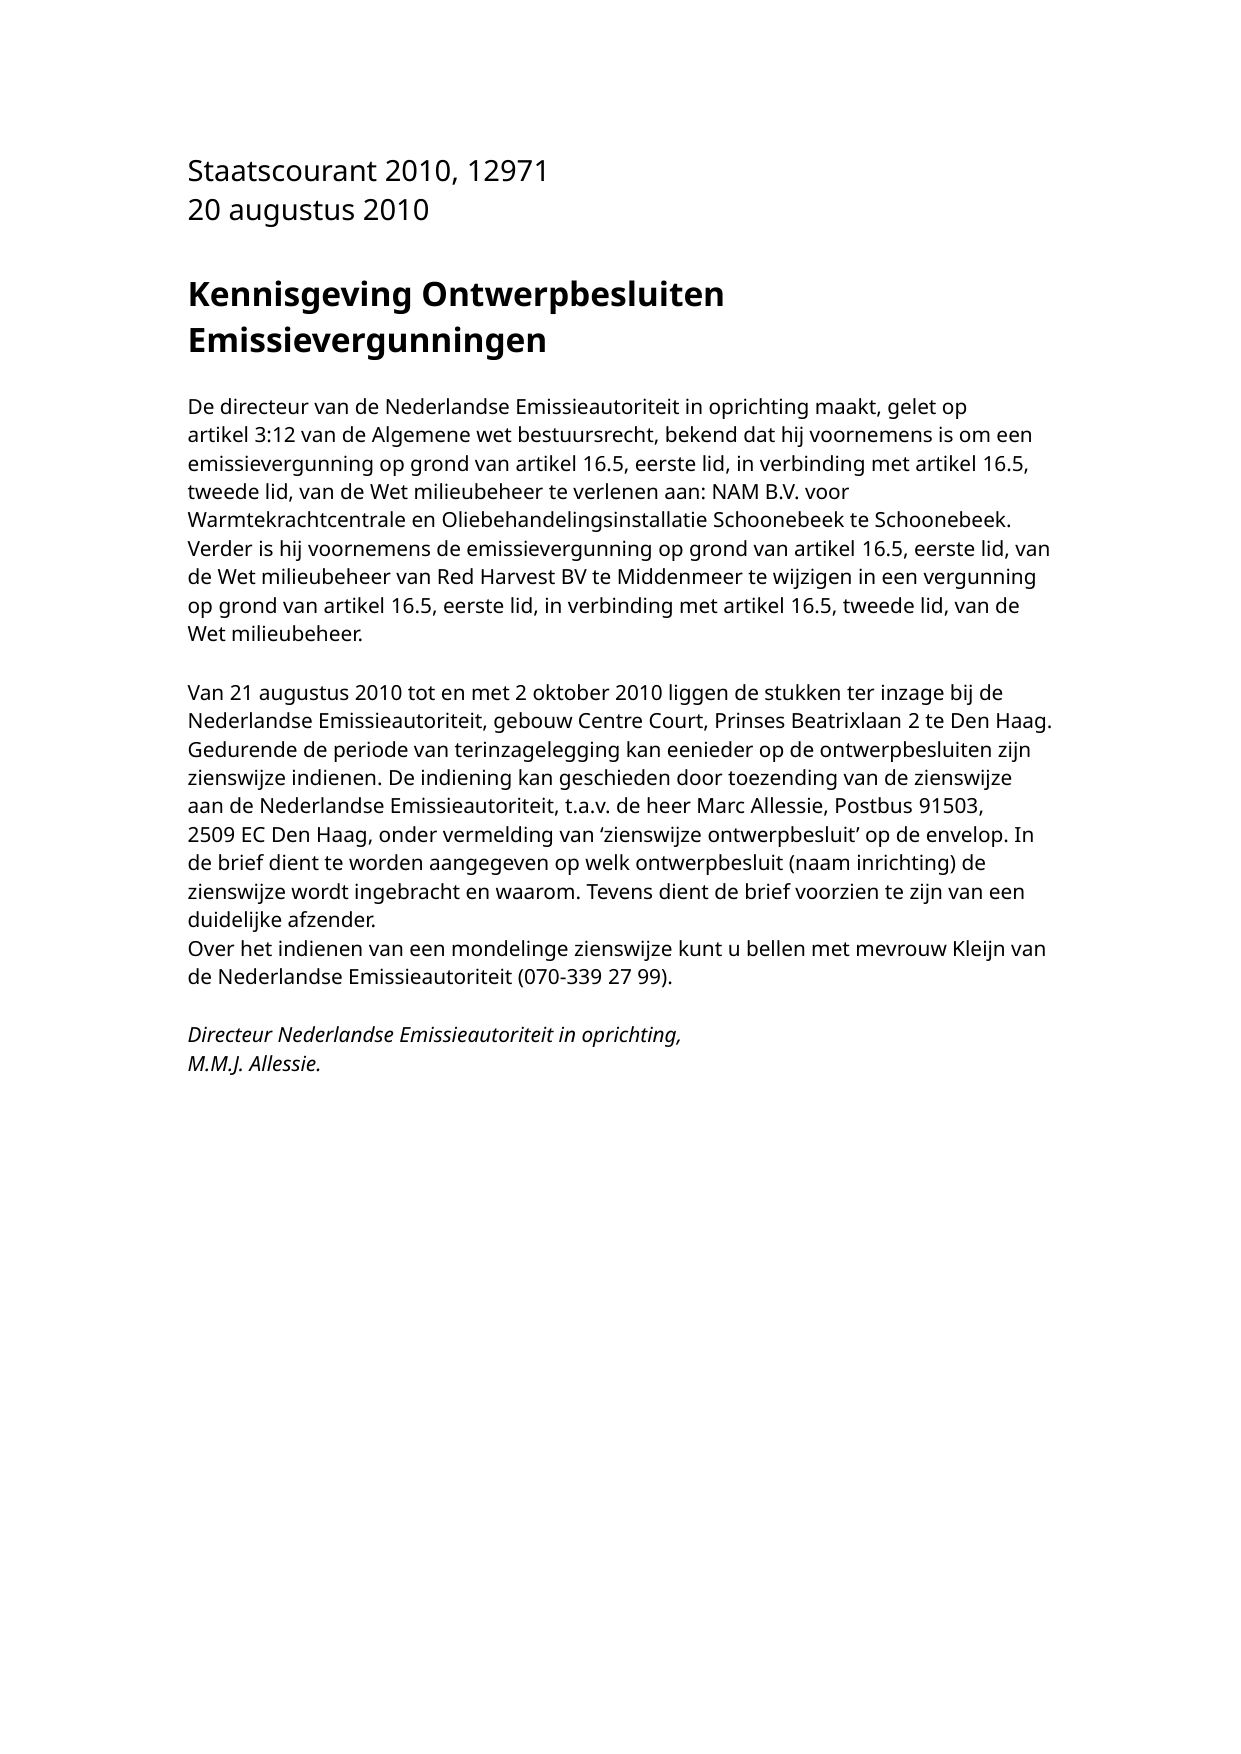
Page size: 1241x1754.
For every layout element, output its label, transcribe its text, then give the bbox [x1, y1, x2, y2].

text De directeur van de Nederlandse Emissieautoriteit in oprichting maakt, gelet op artikel 3:12 van de Algemene wet bestuursrecht, bekend dat hij voornemens is om een emissievergunning op grond van artikel 16.5, eerste lid, in verbinding met artikel 16.5, tweede lid, van de Wet milieubeheer te verlenen aan: NAM B.V. voor Warmtekrachtcentrale en Oliebehandelingsinstallatie Schoonebeek te Schoonebeek. [187, 392, 1053, 534]
subtitle Kennisgeving Ontwerpbesluiten Emissievergunningen [187, 271, 1053, 362]
text Directeur Nederlandse Emissieautoriteit in oprichting, [187, 1021, 1053, 1049]
text Over het indienen van een mondelinge zienswijze kunt u bellen met mevrouw Kleijn van de Nederlandse Emissieautoriteit (070-339 27 99). [187, 934, 1053, 991]
text Verder is hij voornemens de emissievergunning op grond van artikel 16.5, eerste lid, van de Wet milieubeheer van Red Harvest BV te Middenmeer te wijzigen in een vergunning op grond van artikel 16.5, eerste lid, in verbinding met artikel 16.5, tweede lid, van de Wet milieubeheer. [187, 534, 1053, 648]
text M.M.J. Allessie. [187, 1049, 1053, 1077]
text 20 augustus 2010 [187, 190, 1053, 229]
text Van 21 augustus 2010 tot en met 2 oktober 2010 liggen de stukken ter inzage bij de Nederlandse Emissieautoriteit, gebouw Centre Court, Prinses Beatrixlaan 2 te Den Haag. Gedurende de periode van terinzagelegging kan eenieder op de ontwerpbesluiten zijn zienswijze indienen. De indiening kan geschieden door toezending van de zienswijze aan de Nederlandse Emissieautoriteit, t.a.v. de heer Marc Allessie, Postbus 91503, 2509 EC Den Haag, onder vermelding van ‘zienswijze ontwerpbesluit’ op de envelop. In de brief dient te worden aangegeven op welk ontwerpbesluit (naam inrichting) de zienswijze wordt ingebracht en waarom. Tevens dient de brief voorzien te zijn van een duidelijke afzender. [187, 678, 1053, 934]
text Staatscourant 2010, 12971 [187, 150, 1053, 190]
